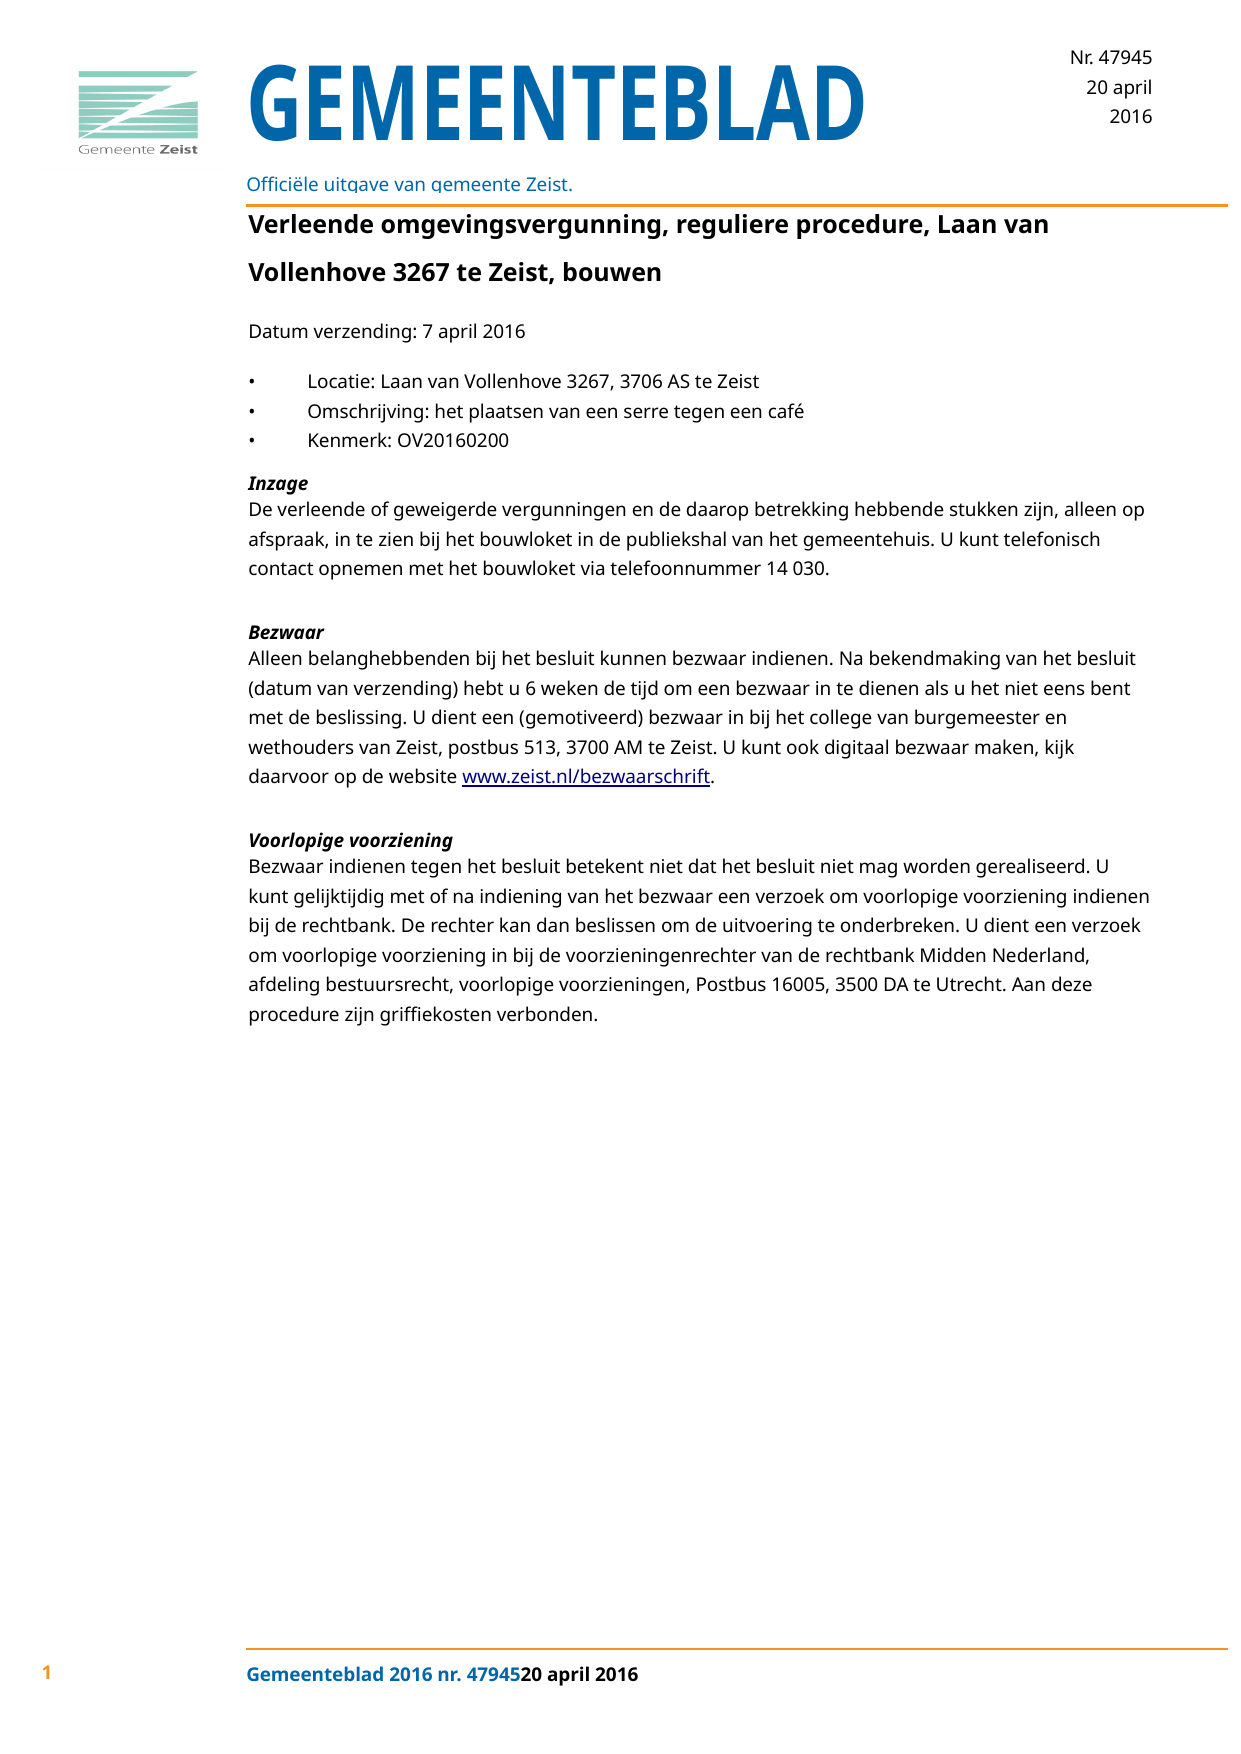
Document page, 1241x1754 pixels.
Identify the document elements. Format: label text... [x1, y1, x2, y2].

text Voorlopige voorziening [248, 827, 1152, 853]
list Locatie: Laan van Vollenhove 3267, 3706 AS te Zeist [248, 368, 1152, 394]
list Kenmerk: OV20160200 [248, 427, 1152, 453]
text Verleende omgevingsvergunning, reguliere procedure, Laan van Vollenhove 3267 te Zeist, bouwen [248, 207, 1152, 288]
text Bezwaar [248, 619, 1152, 645]
list Omschrijving: het plaatsen van een serre tegen een café [248, 398, 1152, 424]
text Datum verzending: 7 april 2016 [248, 318, 1152, 344]
text Bezwaar indienen tegen het besluit betekent niet dat het besluit niet mag worden gerealiseerd. U kunt gelijktijdig met of na indiening van het bezwaar een verzoek om voorlopige voorziening indienen bij de rechtbank. De rechter kan dan beslissen om de uitvoering te onderbreken. U dient een verzoek om voorlopige voorziening in bij de voorzieningenrechter van de rechtbank Midden Nederland, afdeling bestuursrecht, voorlopige voorzieningen, Postbus 16005, 3500 DA te Utrecht. Aan deze procedure zijn griffiekosten verbonden. [248, 853, 1152, 1027]
text Alleen belanghebbenden bij het besluit kunnen bezwaar indienen. Na bekendmaking van het besluit (datum van verzending) hebt u 6 weken de tijd om een bezwaar in te dienen als u het niet eens bent met de beslissing. U dient een (gemotiveerd) bezwaar in bij het college van burgemeester en wethouders van Zeist, postbus 513, 3700 AM te Zeist. U kunt ook digitaal bezwaar maken, kijk daarvoor op de website www.zeist.nl/bezwaarschrift. [248, 645, 1152, 789]
text De verleende of geweigerde vergunningen en de daarop betrekking hebbende stukken zijn, alleen op afspraak, in te zien bij het bouwloket in de publiekshal van het gemeentehuis. U kunt telefonisch contact opnemen met het bouwloket via telefoonnummer 14 030. [248, 496, 1152, 581]
text Inzage [248, 471, 1152, 496]
picture [41, 47, 231, 172]
